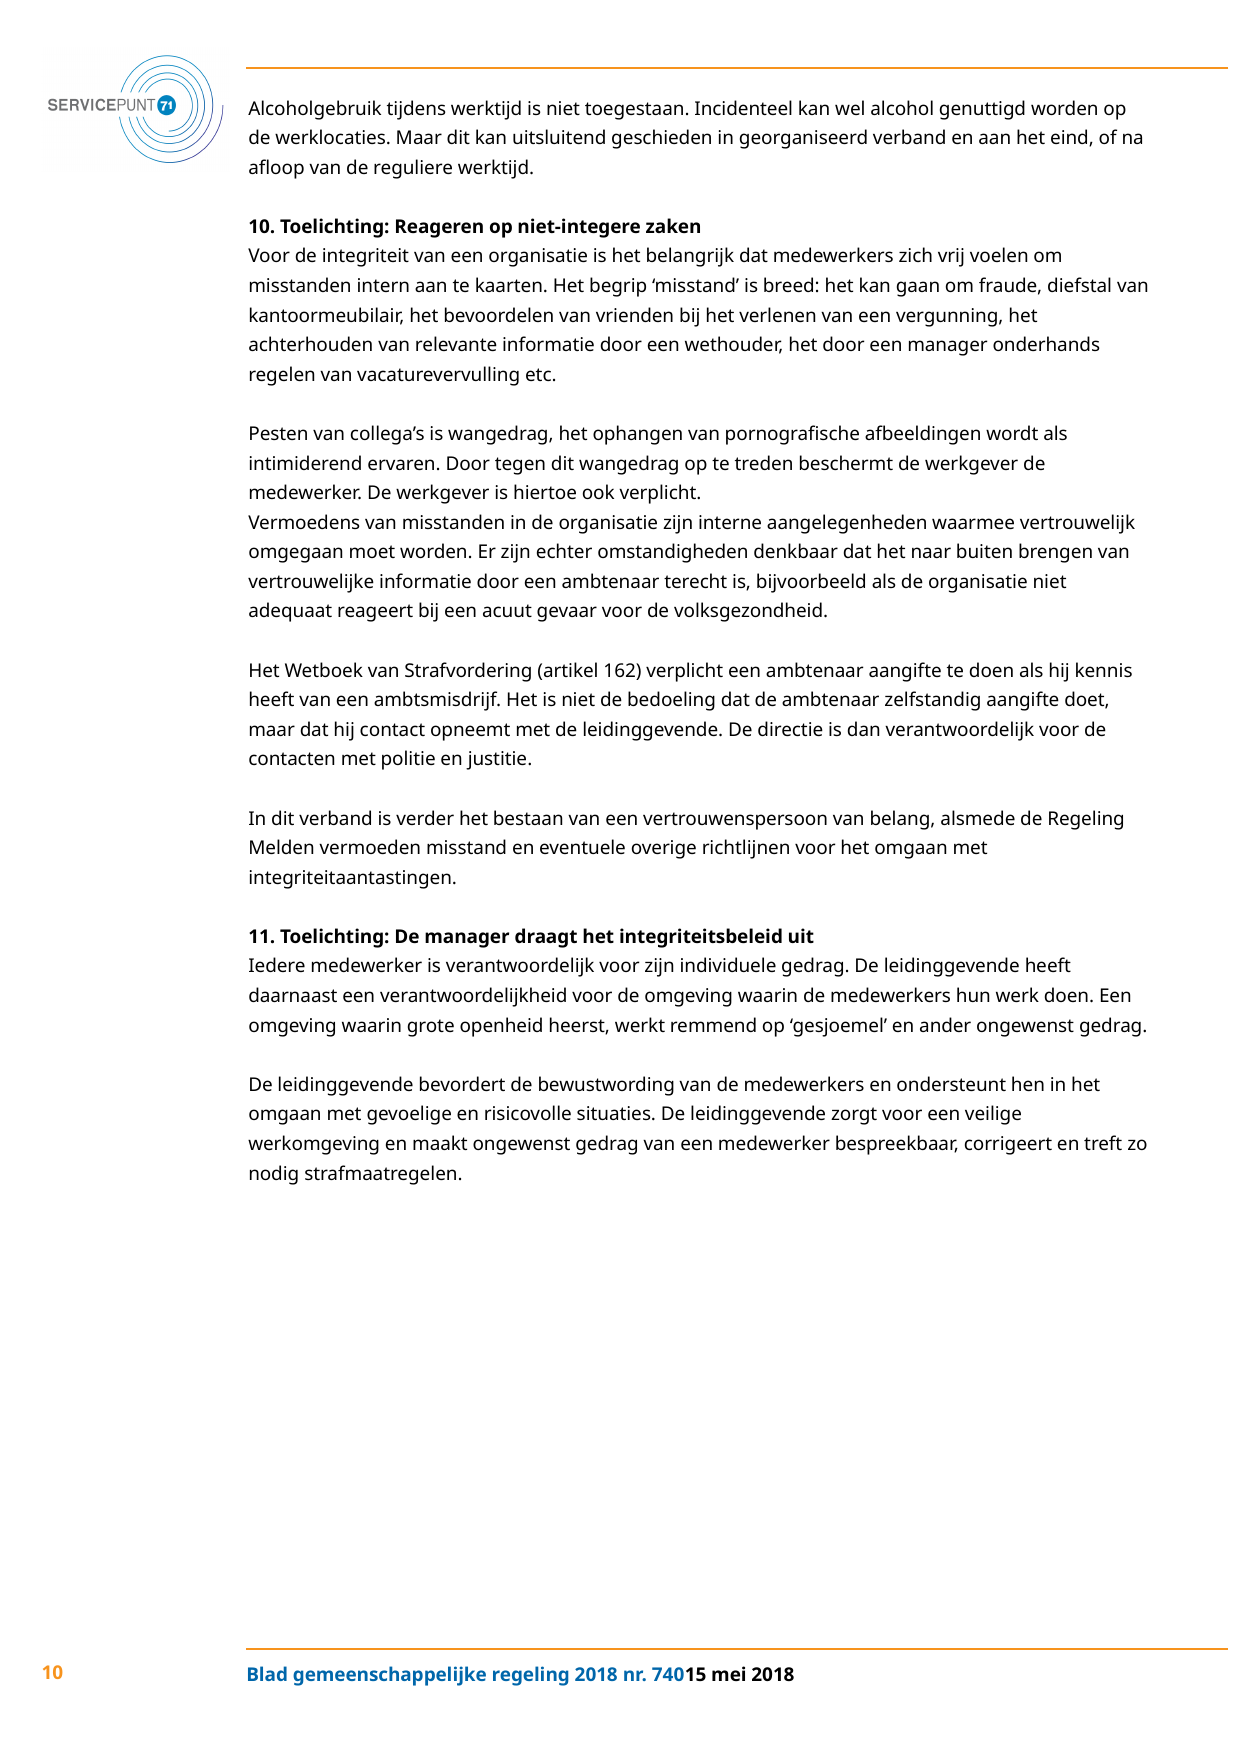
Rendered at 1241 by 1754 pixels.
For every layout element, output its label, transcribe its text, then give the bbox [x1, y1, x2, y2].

text Iedere medewerker is verantwoordelijk voor zijn individuele gedrag. De leidinggevende heeft daarnaast een verantwoordelijkheid voor de omgeving waarin de medewerkers hun werk doen. Een omgeving waarin grote openheid heerst, werkt remmend op ‘gesjoemel’ en ander ongewenst gedrag. [248, 953, 1152, 1038]
text Alcoholgebruik tijdens werktijd is niet toegestaan. Incidenteel kan wel alcohol genuttigd worden op de werklocaties. Maar dit kan uitsluitend geschieden in georganiseerd verband en aan het eind, of na afloop van de reguliere werktijd. [248, 95, 1152, 180]
picture [41, 47, 231, 172]
text De leidinggevende bevordert de bewustwording van de medewerkers en ondersteunt hen in het omgaan met gevoelige en risicovolle situaties. De leidinggevende zorgt voor een veilige werkomgeving en maakt ongewenst gedrag van een medewerker bespreekbaar, corrigeert en treft zo nodig strafmaatregelen. [248, 1071, 1152, 1186]
text 11. Toelichting: De manager draagt het integriteitsbeleid uit [248, 923, 1152, 949]
text Pesten van collega’s is wangedrag, het ophangen van pornografische afbeeldingen wordt als intimiderend ervaren. Door tegen dit wangedrag op te treden beschermt de werkgever de medewerker. De werkgever is hiertoe ook verplicht. [248, 420, 1152, 505]
text Voor de integriteit van een organisatie is het belangrijk dat medewerkers zich vrij voelen om misstanden intern aan te kaarten. Het begrip ‘misstand’ is breed: het kan gaan om fraude, diefstal van kantoormeubilair, het bevoordelen van vrienden bij het verlenen van een vergunning, het achterhouden van relevante informatie door een wethouder, het door een manager onderhands regelen van vacaturevervulling etc. [248, 243, 1152, 387]
text Het Wetboek van Strafvordering (artikel 162) verplicht een ambtenaar aangifte te doen als hij kennis heeft van een ambtsmisdrijf. Het is niet de bedoeling dat de ambtenaar zelfstandig aangifte doet, maar dat hij contact opneemt met de leidinggevende. De directie is dan verantwoordelijk voor de contacten met politie en justitie. [248, 657, 1152, 771]
text Vermoedens van misstanden in de organisatie zijn interne aangelegenheden waarmee vertrouwelijk omgegaan moet worden. Er zijn echter omstandigheden denkbaar dat het naar buiten brengen van vertrouwelijke informatie door een ambtenaar terecht is, bijvoorbeeld als de organisatie niet adequaat reageert bij een acuut gevaar voor de volksgezondheid. [248, 509, 1152, 623]
text In dit verband is verder het bestaan van een vertrouwenspersoon van belang, alsmede de Regeling Melden vermoeden misstand en eventuele overige richtlijnen voor het omgaan met integriteitaantastingen. [248, 805, 1152, 890]
text 10. Toelichting: Reageren op niet-integere zaken [248, 213, 1152, 239]
